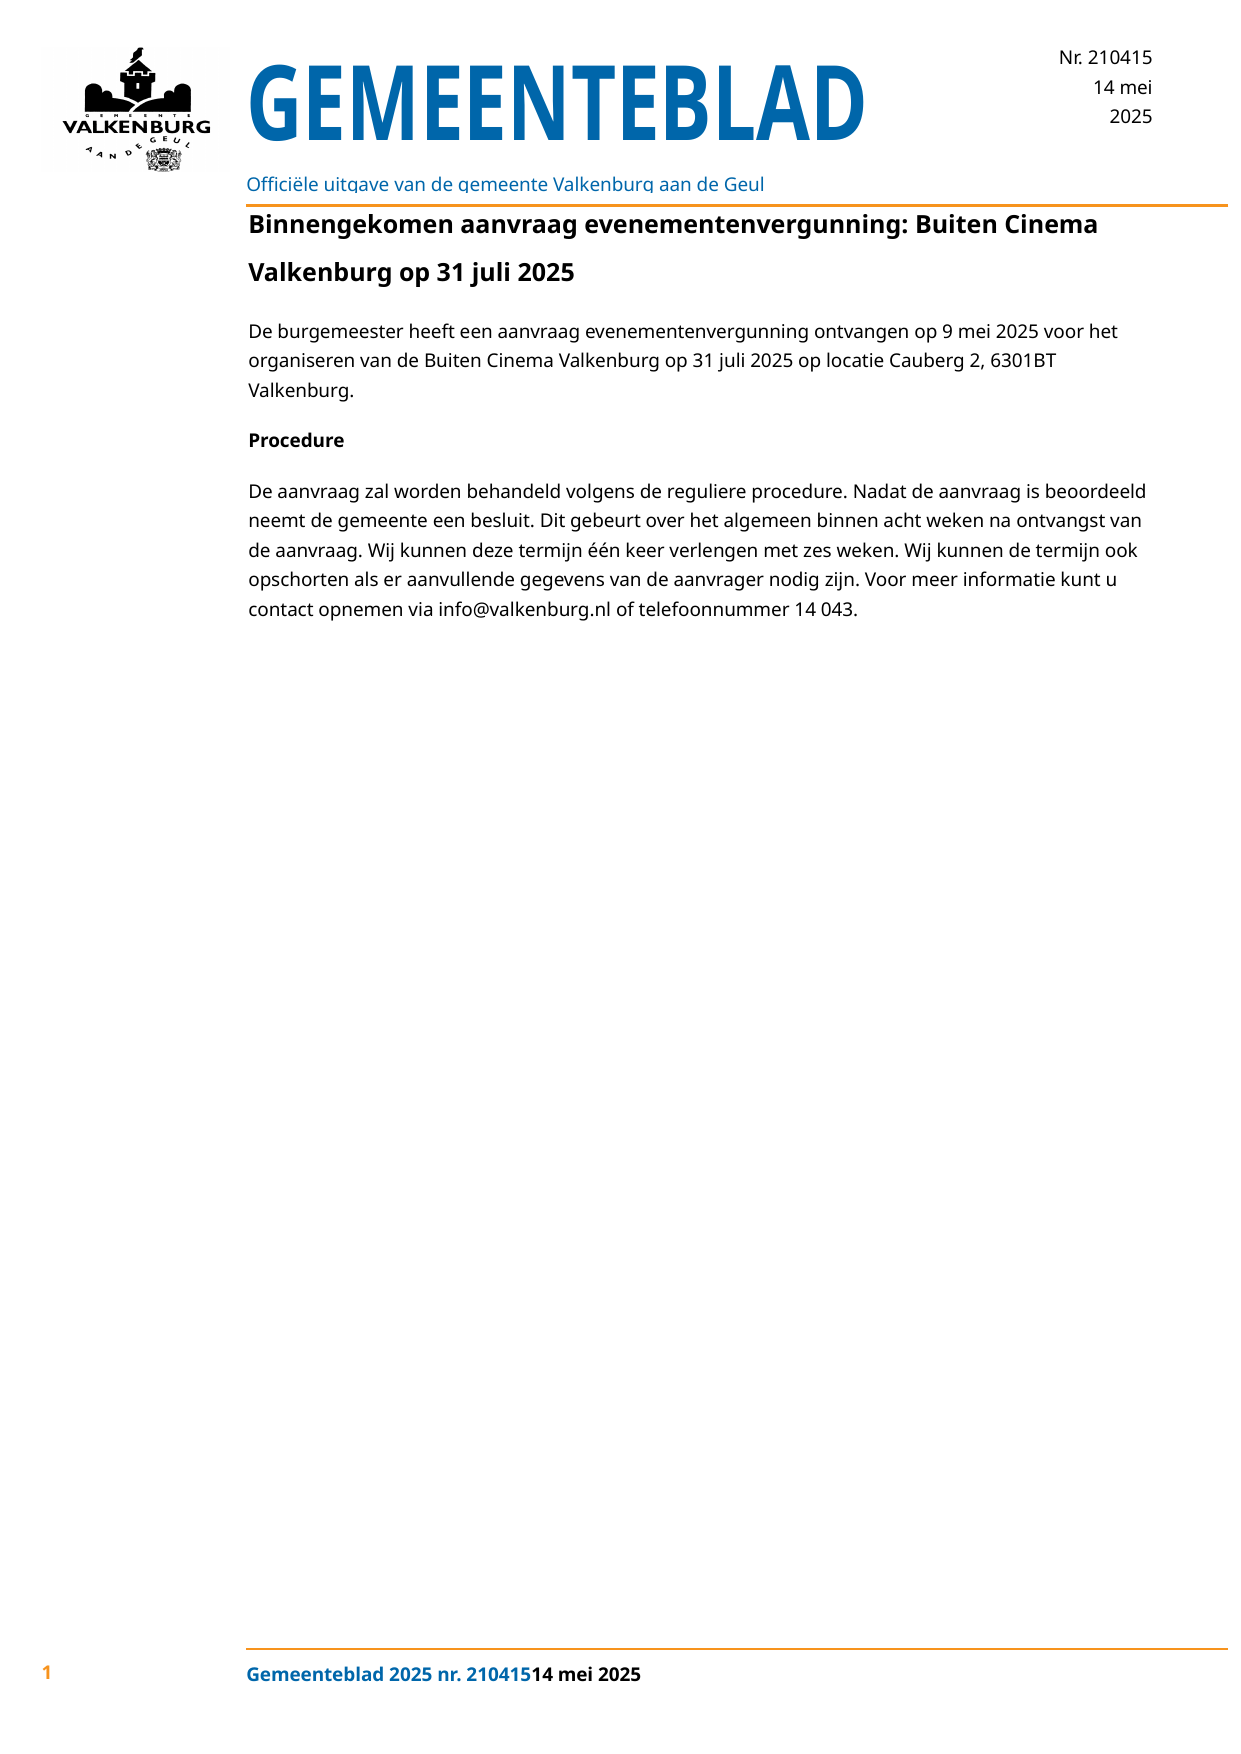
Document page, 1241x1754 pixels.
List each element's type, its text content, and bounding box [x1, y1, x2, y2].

text Procedure [248, 427, 1152, 453]
text De aanvraag zal worden behandeld volgens de reguliere procedure. Nadat de aanvraag is beoordeeld neemt de gemeente een besluit. Dit gebeurt over het algemeen binnen acht weken na ontvangst van de aanvraag. Wij kunnen deze termijn één keer verlengen met zes weken. Wij kunnen de termijn ook opschorten als er aanvullende gegevens van de aanvrager nodig zijn. Voor meer informatie kunt u contact opnemen via info@valkenburg.nl of telefoonnummer 14 043. [248, 478, 1152, 622]
picture [41, 47, 231, 172]
text Binnengekomen aanvraag evenementenvergunning: Buiten Cinema Valkenburg op 31 juli 2025 [248, 207, 1152, 288]
text De burgemeester heeft een aanvraag evenementenvergunning ontvangen op 9 mei 2025 voor het organiseren van de Buiten Cinema Valkenburg op 31 juli 2025 op locatie Cauberg 2, 6301BT Valkenburg. [248, 318, 1152, 403]
